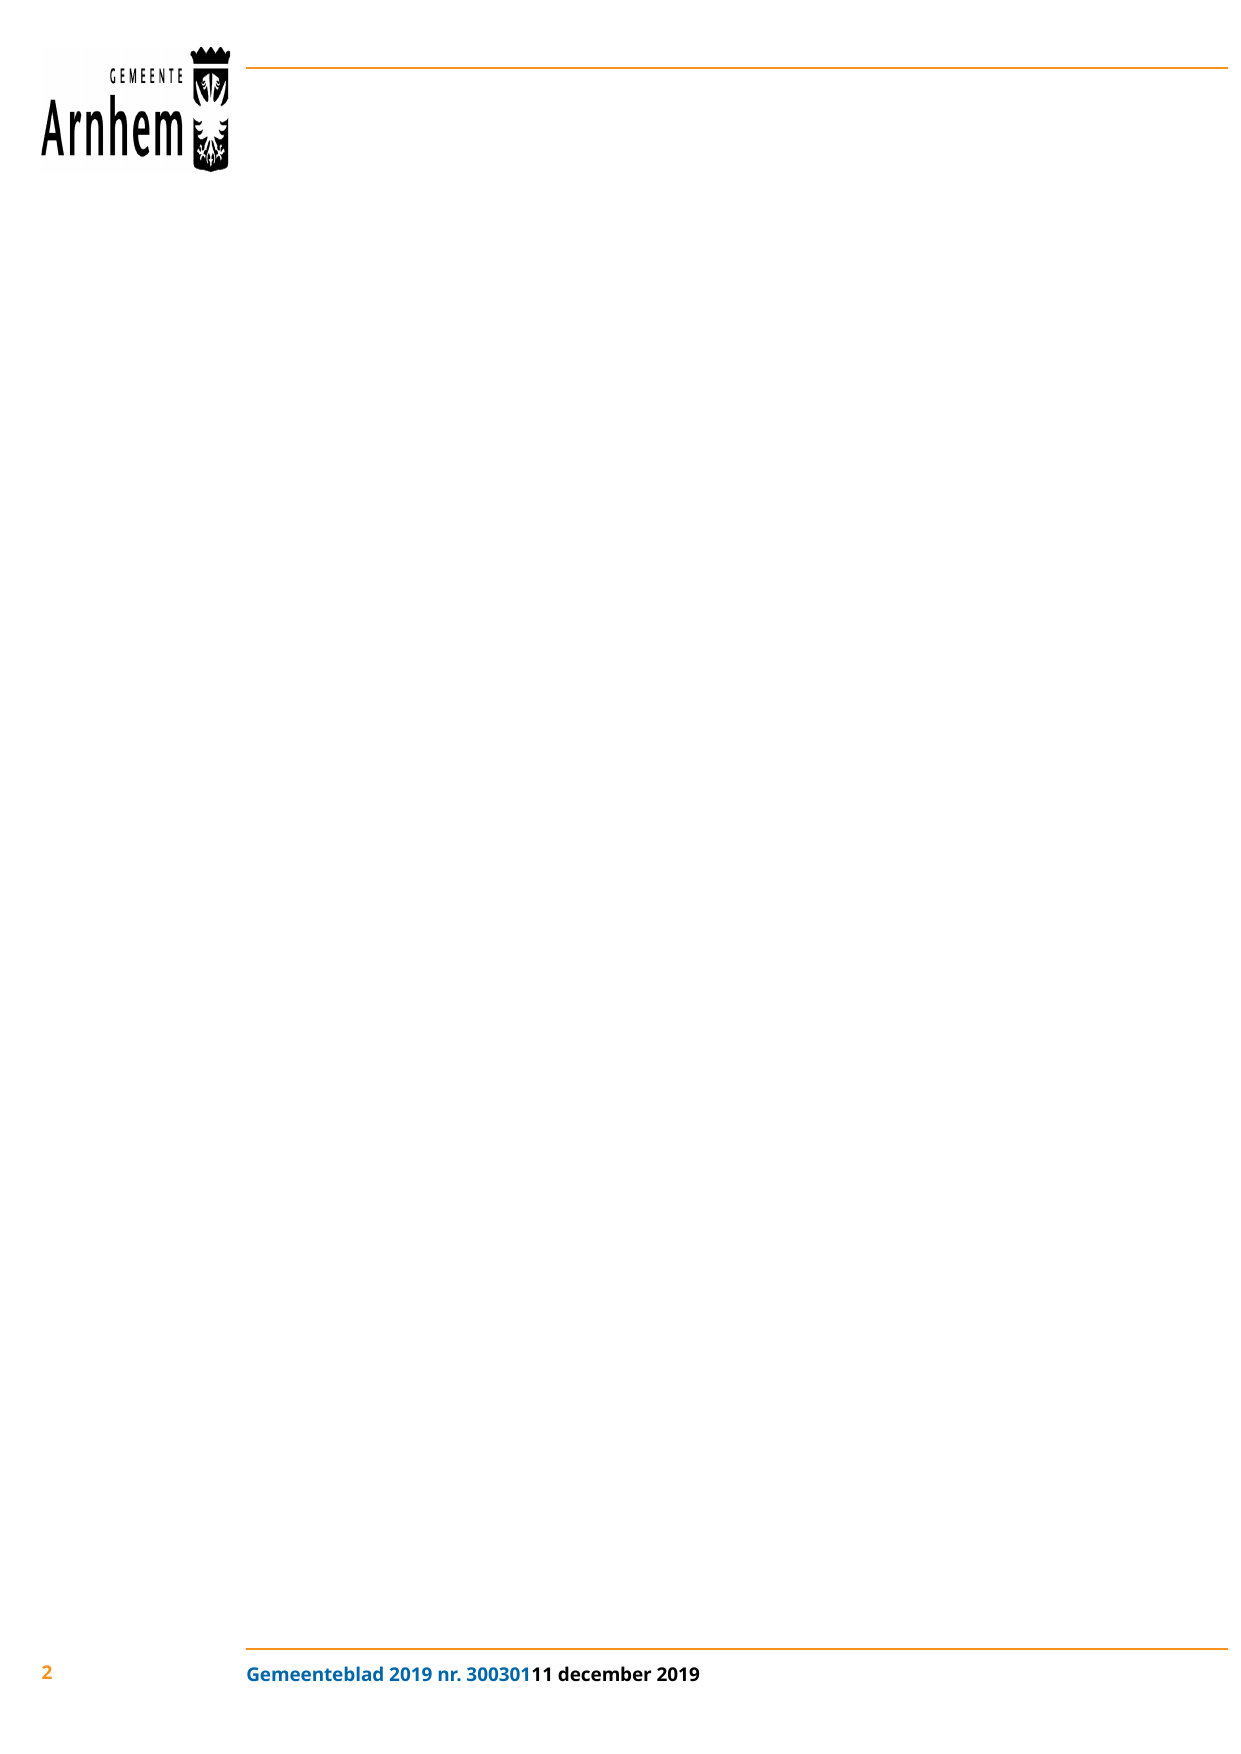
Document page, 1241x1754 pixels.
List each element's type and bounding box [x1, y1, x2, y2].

picture [41, 47, 231, 172]
